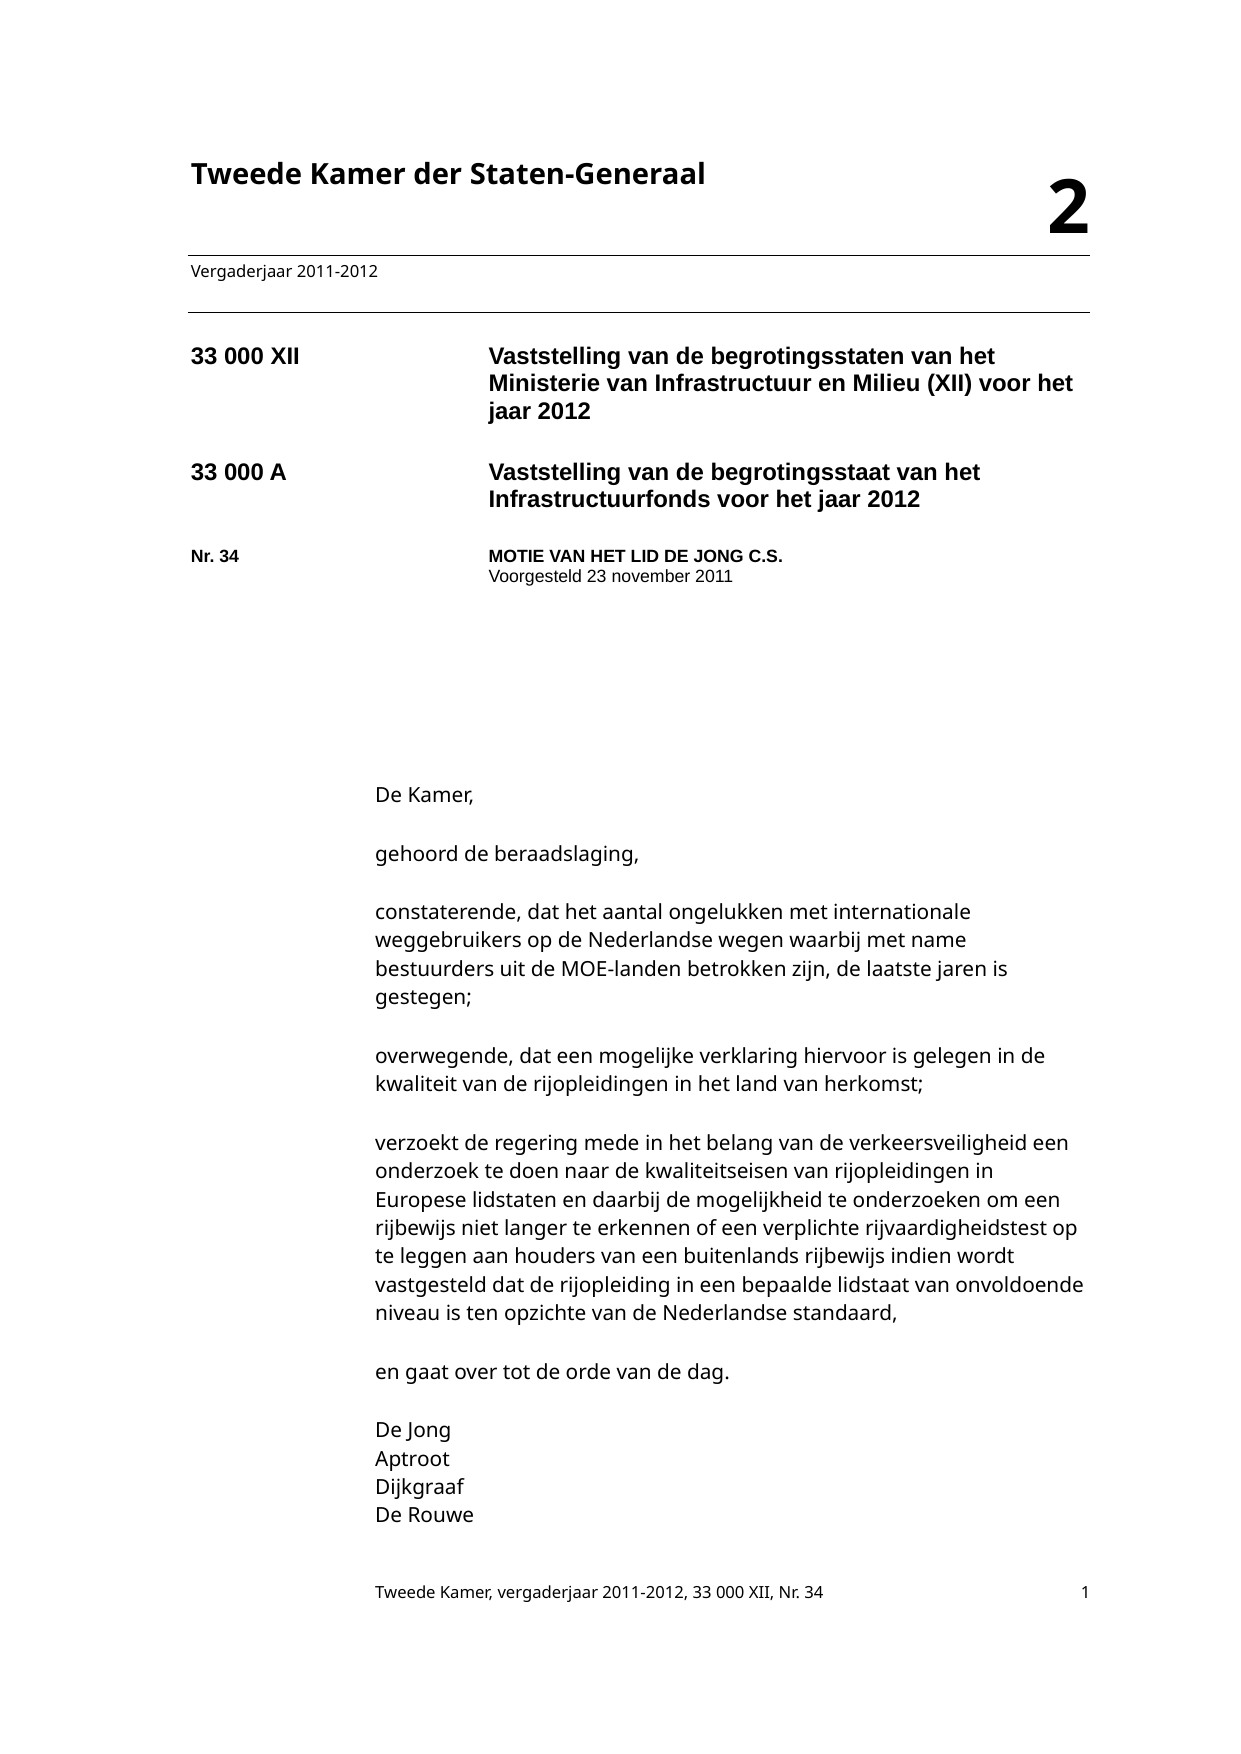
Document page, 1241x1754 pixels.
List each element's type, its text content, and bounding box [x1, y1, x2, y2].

table_cell Nr. 34 [188, 543, 485, 662]
text De Rouwe [375, 1501, 1090, 1529]
text gehoord de beraadslaging, [375, 839, 1090, 867]
table_cell MOTIE VAN HET LID DE JONG C.S. Voorgesteld 23 november 2011 [485, 543, 1090, 662]
table_header Tweede Kamer der Staten-Generaal [188, 150, 909, 255]
text De Jong [375, 1415, 1090, 1444]
table_cell 33 000 A [188, 455, 485, 543]
table_header 2 [910, 150, 1090, 255]
table_cell [485, 313, 1090, 339]
text Aptroot [375, 1444, 1090, 1472]
text verzoekt de regering mede in het belang van de verkeersveiligheid een onderzoek te doen naar de kwaliteitseisen van rijopleidingen in Europese lidstaten en daarbij de mogelijkheid te onderzoeken om een rijbewijs niet langer te erkennen of een verplichte rijvaardigheidstest op te leggen aan houders van een buitenlands rijbewijs indien wordt vastgesteld dat de rijopleiding in een bepaalde lidstaat van onvoldoende niveau is ten opzichte van de Nederlandse standaard, [375, 1128, 1090, 1327]
text overwegende, dat een mogelijke verklaring hiervoor is gelegen in de kwaliteit van de rijopleidingen in het land van herkomst; [375, 1041, 1090, 1098]
table_cell Vaststelling van de begrotingsstaten van het Ministerie van Infrastructuur en Milieu (XII) voor het jaar 2012 [485, 339, 1090, 454]
table_cell [485, 256, 1090, 312]
text constaterende, dat het aantal ongelukken met internationale weggebruikers op de Nederlandse wegen waarbij met name bestuurders uit de MOE-landen betrokken zijn, de laatste jaren is gestegen; [375, 897, 1090, 1011]
table_cell Vergaderjaar 2011-2012 [188, 256, 485, 312]
table_cell 33 000 XII [188, 339, 485, 454]
text De Kamer, [375, 780, 1090, 809]
text en gaat over tot de orde van de dag. [375, 1357, 1090, 1385]
table_cell Vaststelling van de begrotingsstaat van het Infrastructuurfonds voor het jaar 2012 [485, 455, 1090, 543]
text Dijkgraaf [375, 1472, 1090, 1501]
table_cell [188, 313, 485, 339]
